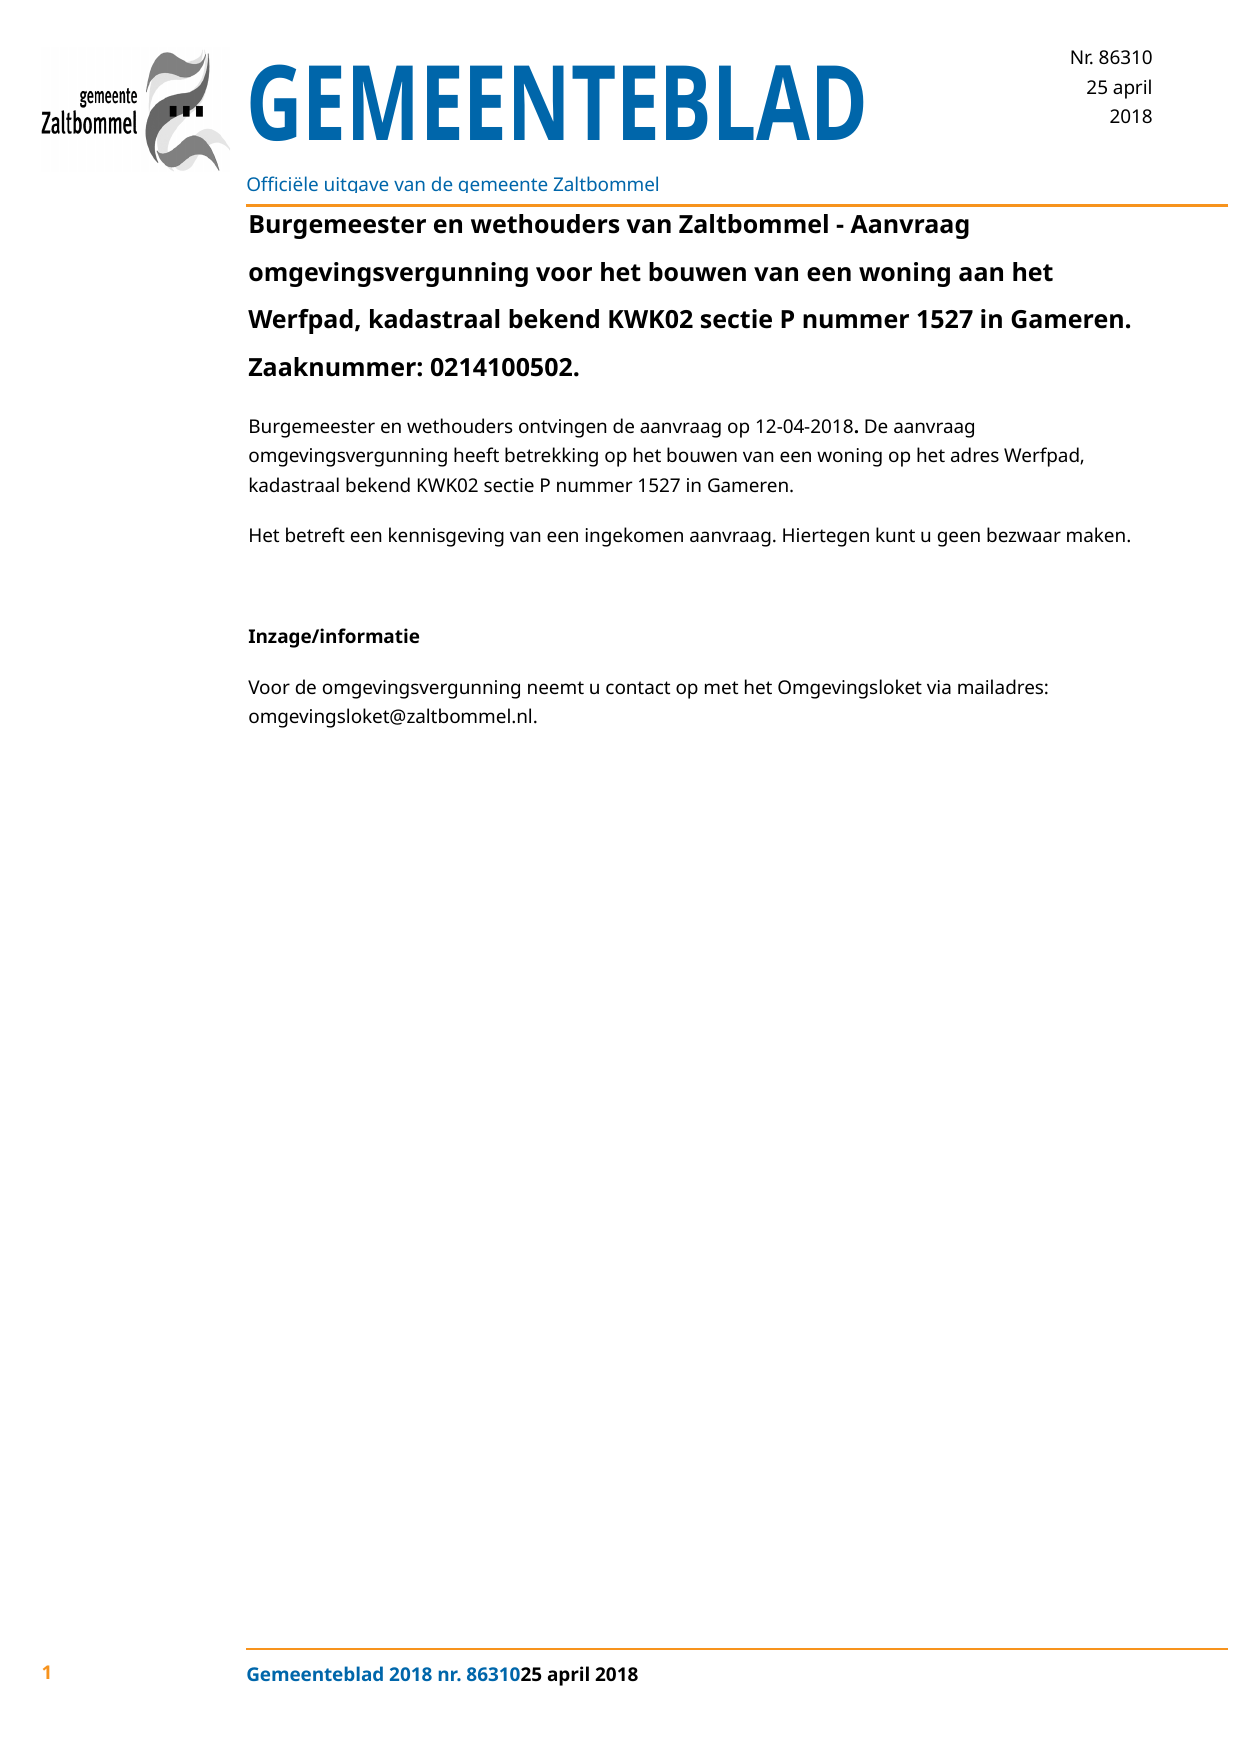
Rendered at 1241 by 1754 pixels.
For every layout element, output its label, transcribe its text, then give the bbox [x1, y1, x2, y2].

text Burgemeester en wethouders van Zaltbommel - Aanvraag omgevingsvergunning voor het bouwen van een woning aan het Werfpad, kadastraal bekend KWK02 sectie P nummer 1527 in Gameren. Zaaknummer: 0214100502. [248, 207, 1152, 384]
text Inzage/informatie [248, 623, 1152, 649]
picture [41, 47, 231, 172]
text Het betreft een kennisgeving van een ingekomen aanvraag. Hiertegen kunt u geen bezwaar maken. [248, 523, 1152, 548]
text Burgemeester en wethouders ontvingen de aanvraag op 12-04-2018. De aanvraag omgevingsvergunning heeft betrekking op het bouwen van een woning op het adres Werfpad, kadastraal bekend KWK02 sectie P nummer 1527 in Gameren. [248, 413, 1152, 498]
text Voor de omgevingsvergunning neemt u contact op met het Omgevingsloket via mailadres: omgevingsloket@zaltbommel.nl. [248, 674, 1152, 729]
